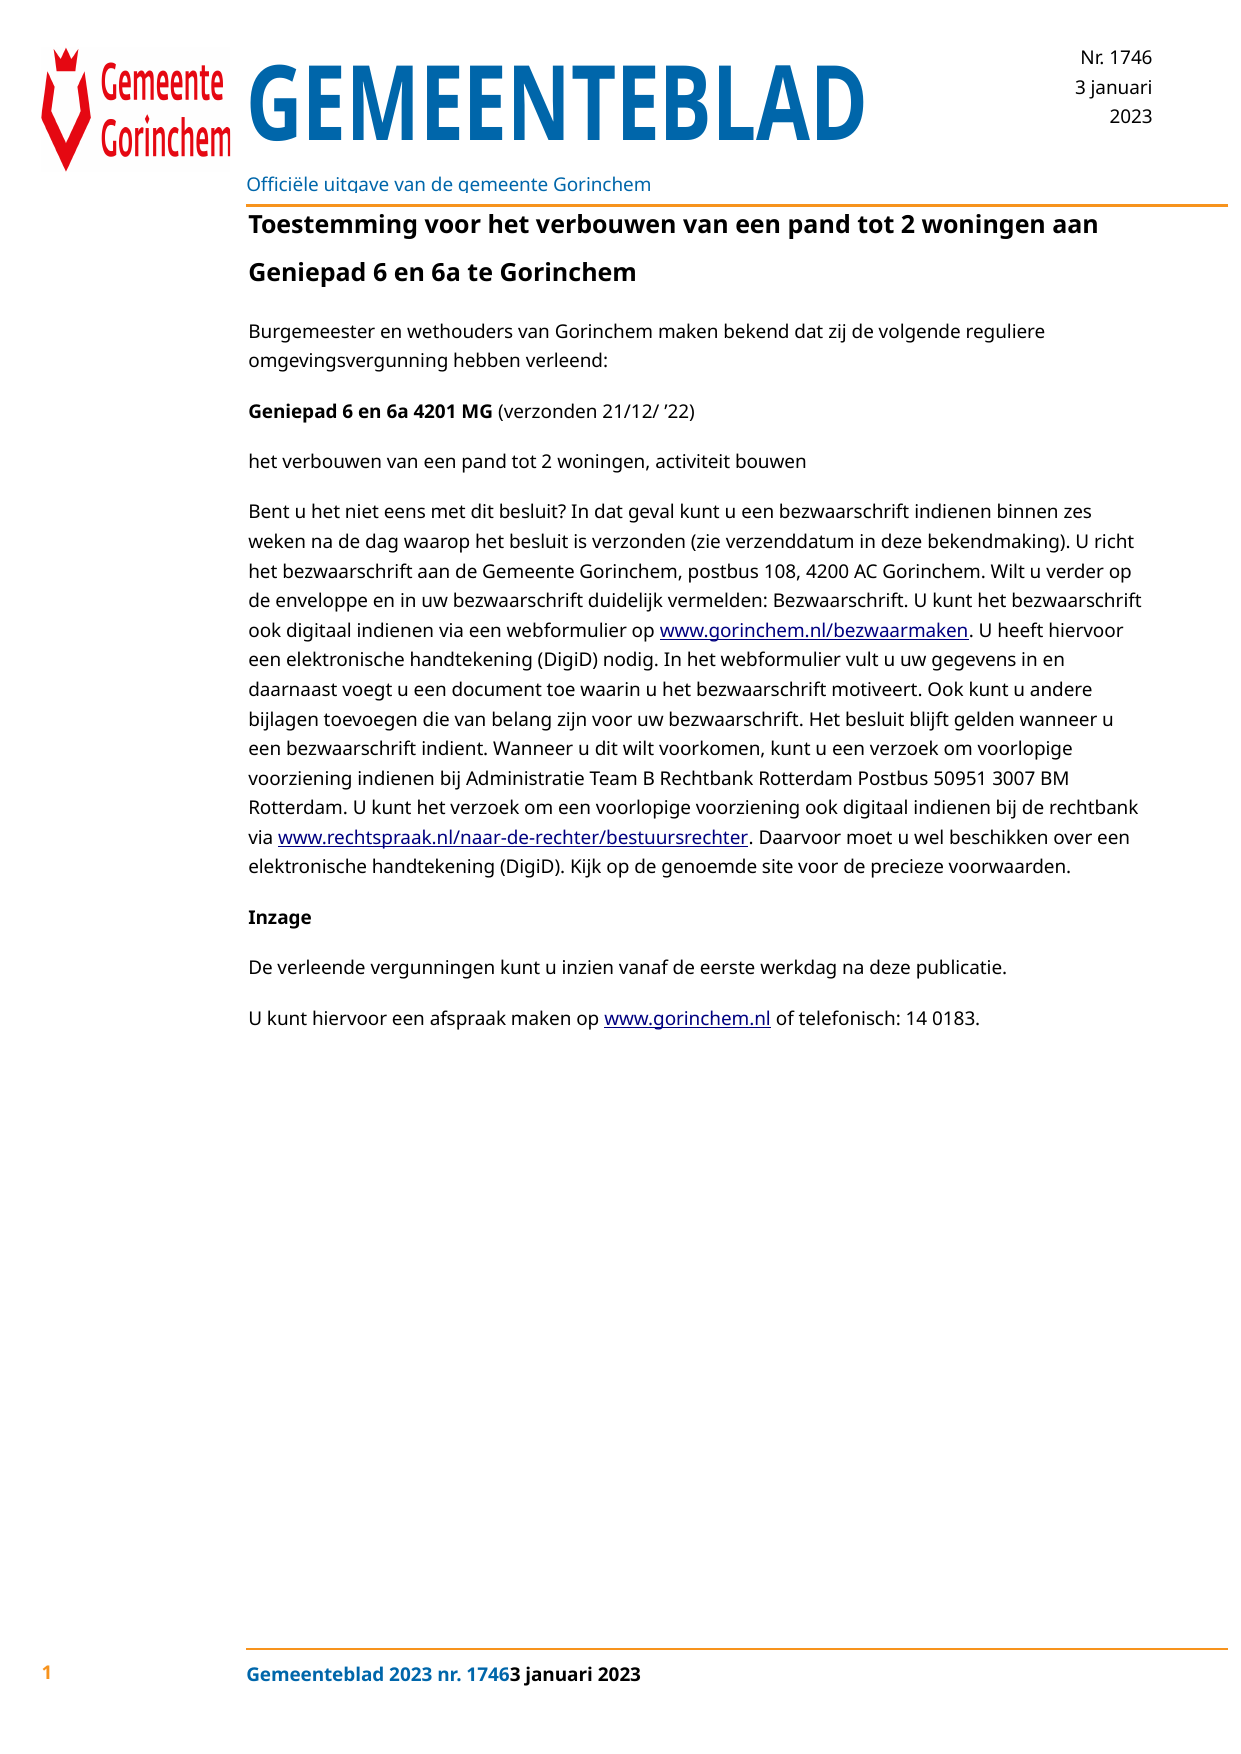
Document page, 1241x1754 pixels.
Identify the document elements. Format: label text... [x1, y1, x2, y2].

picture [41, 47, 231, 172]
text Bent u het niet eens met dit besluit? In dat geval kunt u een bezwaarschrift indienen binnen zes weken na de dag waarop het besluit is verzonden (zie verzenddatum in deze bekendmaking). U richt het bezwaarschrift aan de Gemeente Gorinchem, postbus 108, 4200 AC Gorinchem. Wilt u verder op de enveloppe en in uw bezwaarschrift duidelijk vermelden: Bezwaarschrift. U kunt het bezwaarschrift ook digitaal indienen via een webformulier op www.gorinchem.nl/bezwaarmaken. U heeft hiervoor een elektronische handtekening (DigiD) nodig. In het webformulier vult u uw gegevens in en daarnaast voegt u een document toe waarin u het bezwaarschrift motiveert. Ook kunt u andere bijlagen toevoegen die van belang zijn voor uw bezwaarschrift. Het besluit blijft gelden wanneer u een bezwaarschrift indient. Wanneer u dit wilt voorkomen, kunt u een verzoek om voorlopige voorziening indienen bij Administratie Team B Rechtbank Rotterdam Postbus 50951 3007 BM Rotterdam. U kunt het verzoek om een voorlopige voorziening ook digitaal indienen bij de rechtbank via www.rechtspraak.nl/naar-de-rechter/bestuursrechter. Daarvoor moet u wel beschikken over een elektronische handtekening (DigiD). Kijk op de genoemde site voor de precieze voorwaarden. [248, 499, 1152, 879]
text Toestemming voor het verbouwen van een pand tot 2 woningen aan Geniepad 6 en 6a te Gorinchem [248, 207, 1152, 288]
text het verbouwen van een pand tot 2 woningen, activiteit bouwen [248, 448, 1152, 474]
text Geniepad 6 en 6a 4201 MG (verzonden 21/12/ ’22) [248, 398, 1152, 424]
text U kunt hiervoor een afspraak maken op www.gorinchem.nl of telefonisch: 14 0183. [248, 1005, 1152, 1031]
text De verleende vergunningen kunt u inzien vanaf de eerste werkdag na deze publicatie. [248, 954, 1152, 980]
text Burgemeester en wethouders van Gorinchem maken bekend dat zij de volgende reguliere omgevingsvergunning hebben verleend: [248, 318, 1152, 373]
text Inzage [248, 904, 1152, 930]
